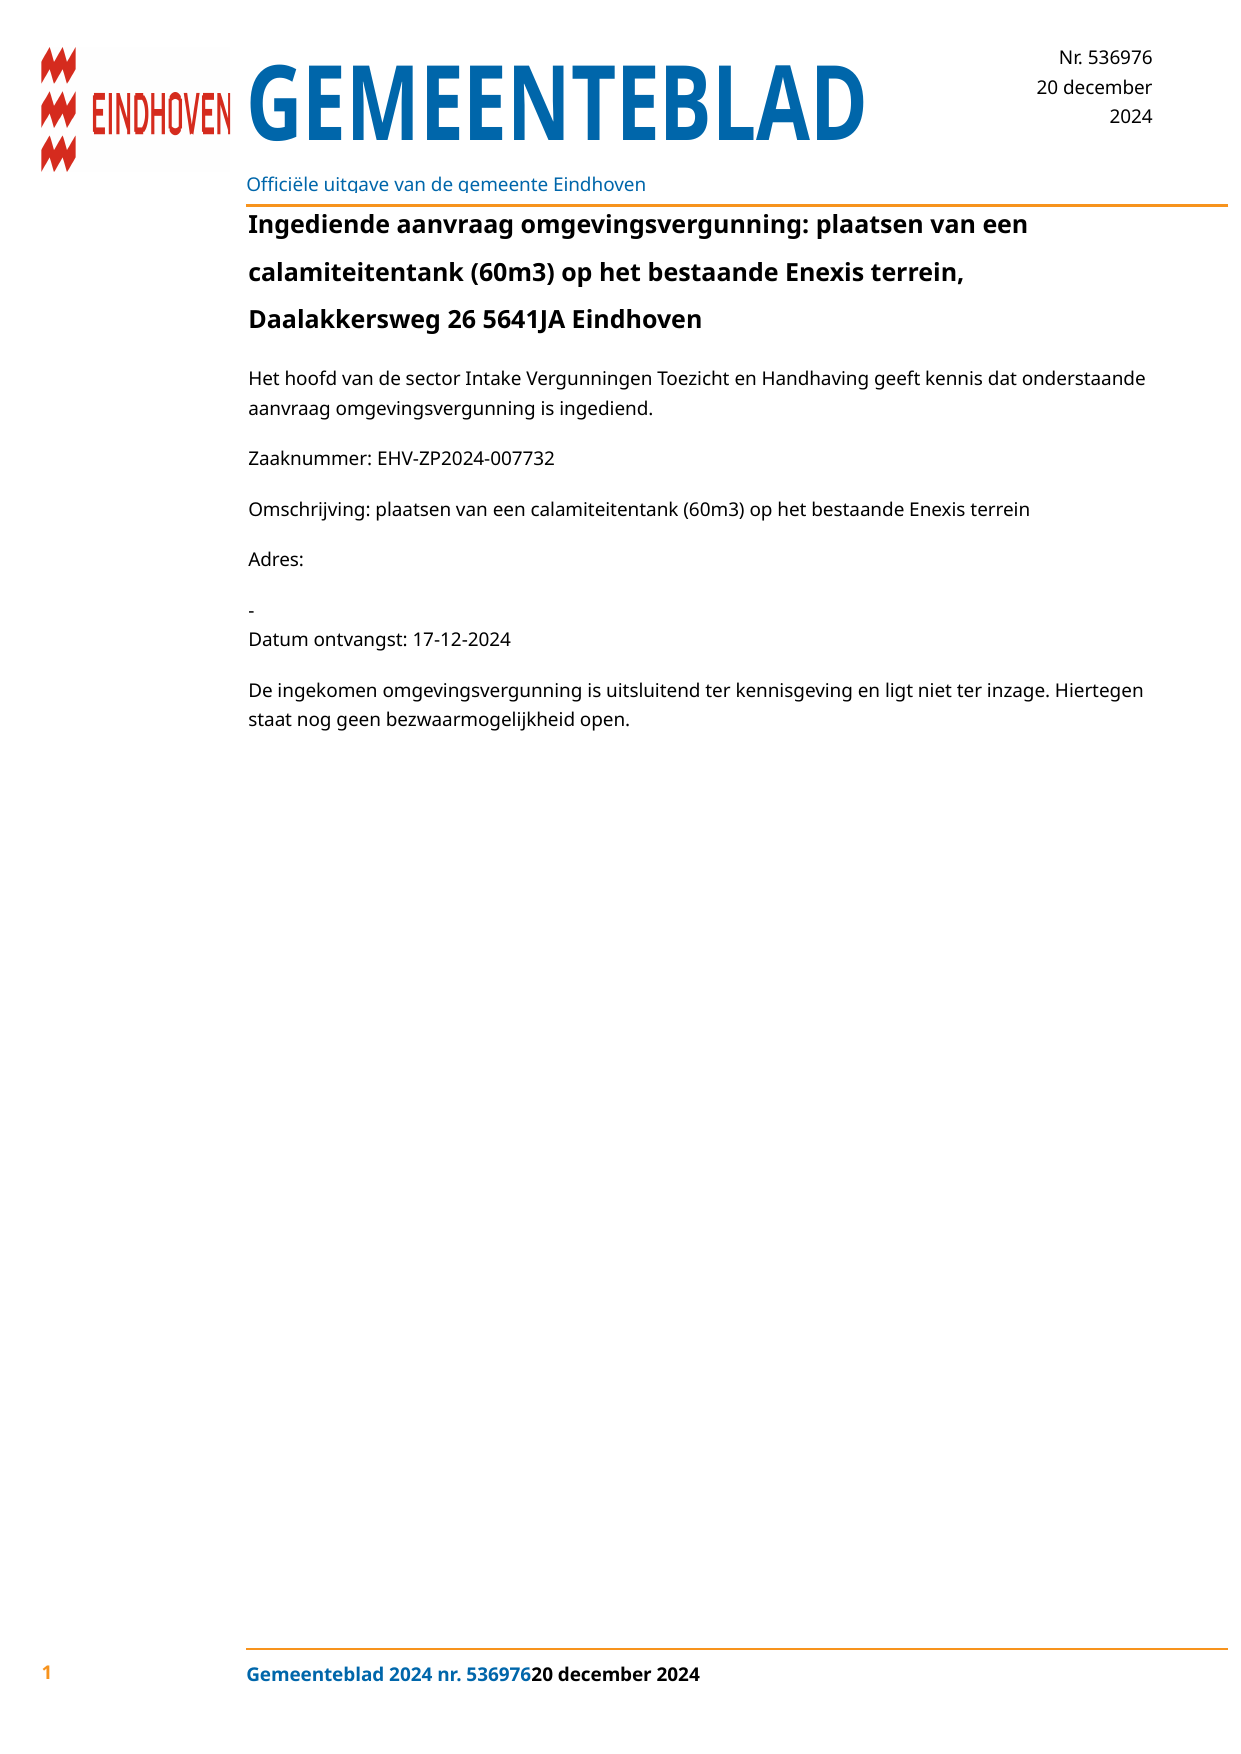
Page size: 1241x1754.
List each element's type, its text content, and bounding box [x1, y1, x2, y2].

text Omschrijving: plaatsen van een calamiteitentank (60m3) op het bestaande Enexis terrein [248, 496, 1152, 522]
picture [41, 47, 231, 172]
text Het hoofd van de sector Intake Vergunningen Toezicht en Handhaving geeft kennis dat onderstaande aanvraag omgevingsvergunning is ingediend. [248, 366, 1152, 421]
text Adres: [248, 546, 1152, 572]
text Datum ontvangst: 17-12-2024 [248, 626, 1152, 652]
text De ingekomen omgevingsvergunning is uitsluitend ter kennisgeving en ligt niet ter inzage. Hiertegen staat nog geen bezwaarmogelijkheid open. [248, 677, 1152, 732]
text Zaaknummer: EHV-ZP2024-007732 [248, 446, 1152, 471]
text Ingediende aanvraag omgevingsvergunning: plaatsen van een calamiteitentank (60m3) op het bestaande Enexis terrein, Daalakkersweg 26 5641JA Eindhoven [248, 207, 1152, 336]
